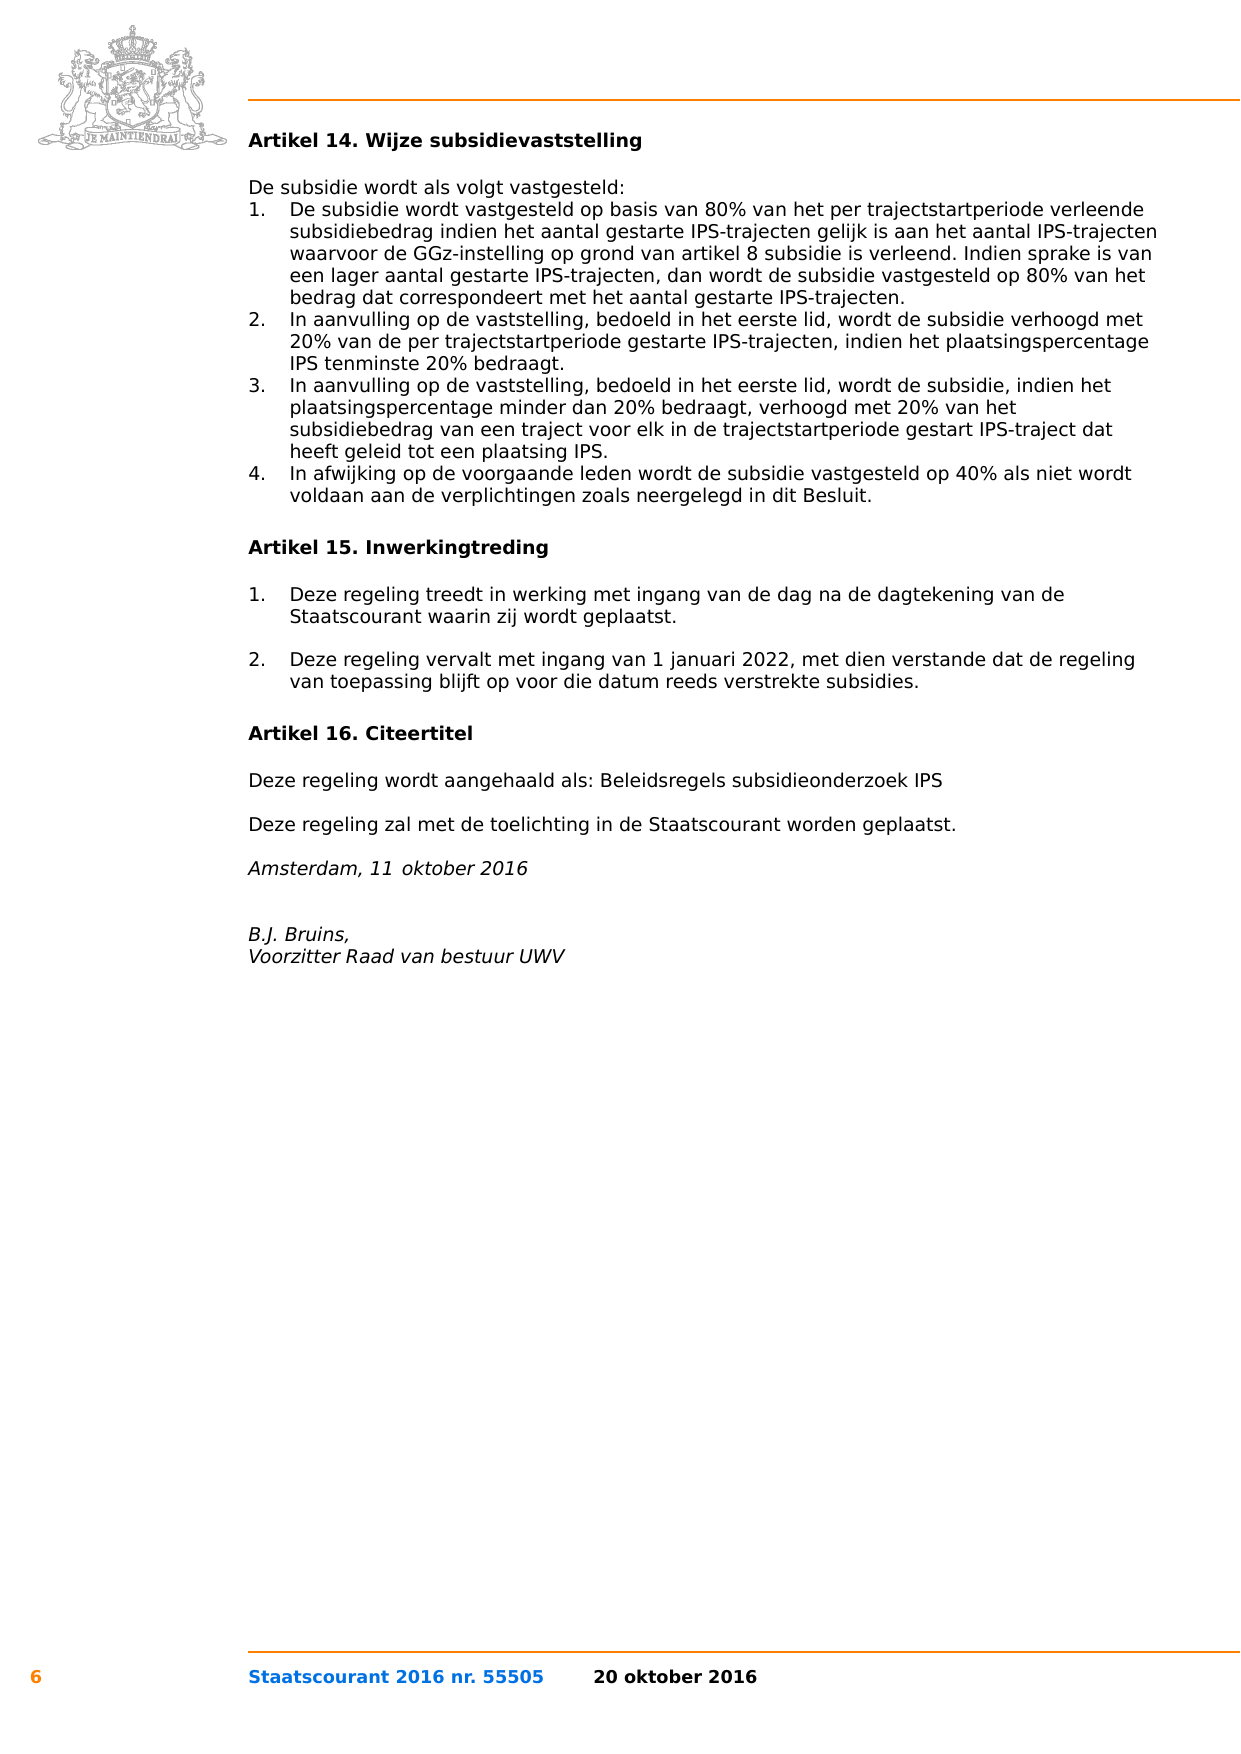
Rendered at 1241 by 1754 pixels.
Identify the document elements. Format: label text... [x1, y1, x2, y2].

text 3. In aanvulling op de vaststelling, bedoeld in het eerste lid, wordt de subsidie, indien het plaatsingspercentage minder dan 20% bedraagt, verhoogd met 20% van het subsidiebedrag van een traject voor elk in de trajectstartperiode gestart IPS-traject dat heeft geleid tot een plaatsing IPS. [248, 375, 1163, 463]
subtitle Artikel 15. Inwerkingtreding [248, 537, 1163, 558]
text De subsidie wordt als volgt vastgesteld: [248, 177, 1163, 199]
subtitle Artikel 16. Citeertitel [248, 723, 1163, 745]
subtitle Artikel 14. Wijze subsidievaststelling [248, 130, 1163, 152]
text 2. In aanvulling op de vaststelling, bedoeld in het eerste lid, wordt de subsidie verhoogd met 20% van de per trajectstartperiode gestarte IPS-trajecten, indien het plaatsingspercentage IPS tenminste 20% bedraagt. [248, 309, 1163, 375]
text 1. Deze regeling treedt in werking met ingang van de dag na de dagtekening van de Staatscourant waarin zij wordt geplaatst. [248, 583, 1163, 627]
text 4. In afwijking op de voorgaande leden wordt de subsidie vastgesteld op 40% als niet wordt voldaan aan de verplichtingen zoals neergelegd in dit Besluit. [248, 463, 1163, 507]
text 2. Deze regeling vervalt met ingang van 1 januari 2022, met dien verstande dat de regeling van toepassing blijft op voor die datum reeds verstrekte subsidies. [248, 649, 1163, 693]
text Amsterdam, 11 oktober 2016 [248, 858, 1163, 880]
text Deze regeling wordt aangehaald als: Beleidsregels subsidieonderzoek IPS [248, 770, 1163, 792]
text Deze regeling zal met de toelichting in de Staatscourant worden geplaatst. [248, 814, 1163, 836]
text 1. De subsidie wordt vastgesteld op basis van 80% van het per trajectstartperiode verleende subsidiebedrag indien het aantal gestarte IPS-trajecten gelijk is aan het aantal IPS-trajecten waarvoor de GGz-instelling op grond van artikel 8 subsidie is verleend. Indien sprake is van een lager aantal gestarte IPS-trajecten, dan wordt de subsidie vastgesteld op 80% van het bedrag dat correspondeert met het aantal gestarte IPS-trajecten. [248, 199, 1163, 309]
picture [38, 25, 227, 150]
text B.J. Bruins, Voorzitter Raad van bestuur UWV [248, 902, 1163, 968]
